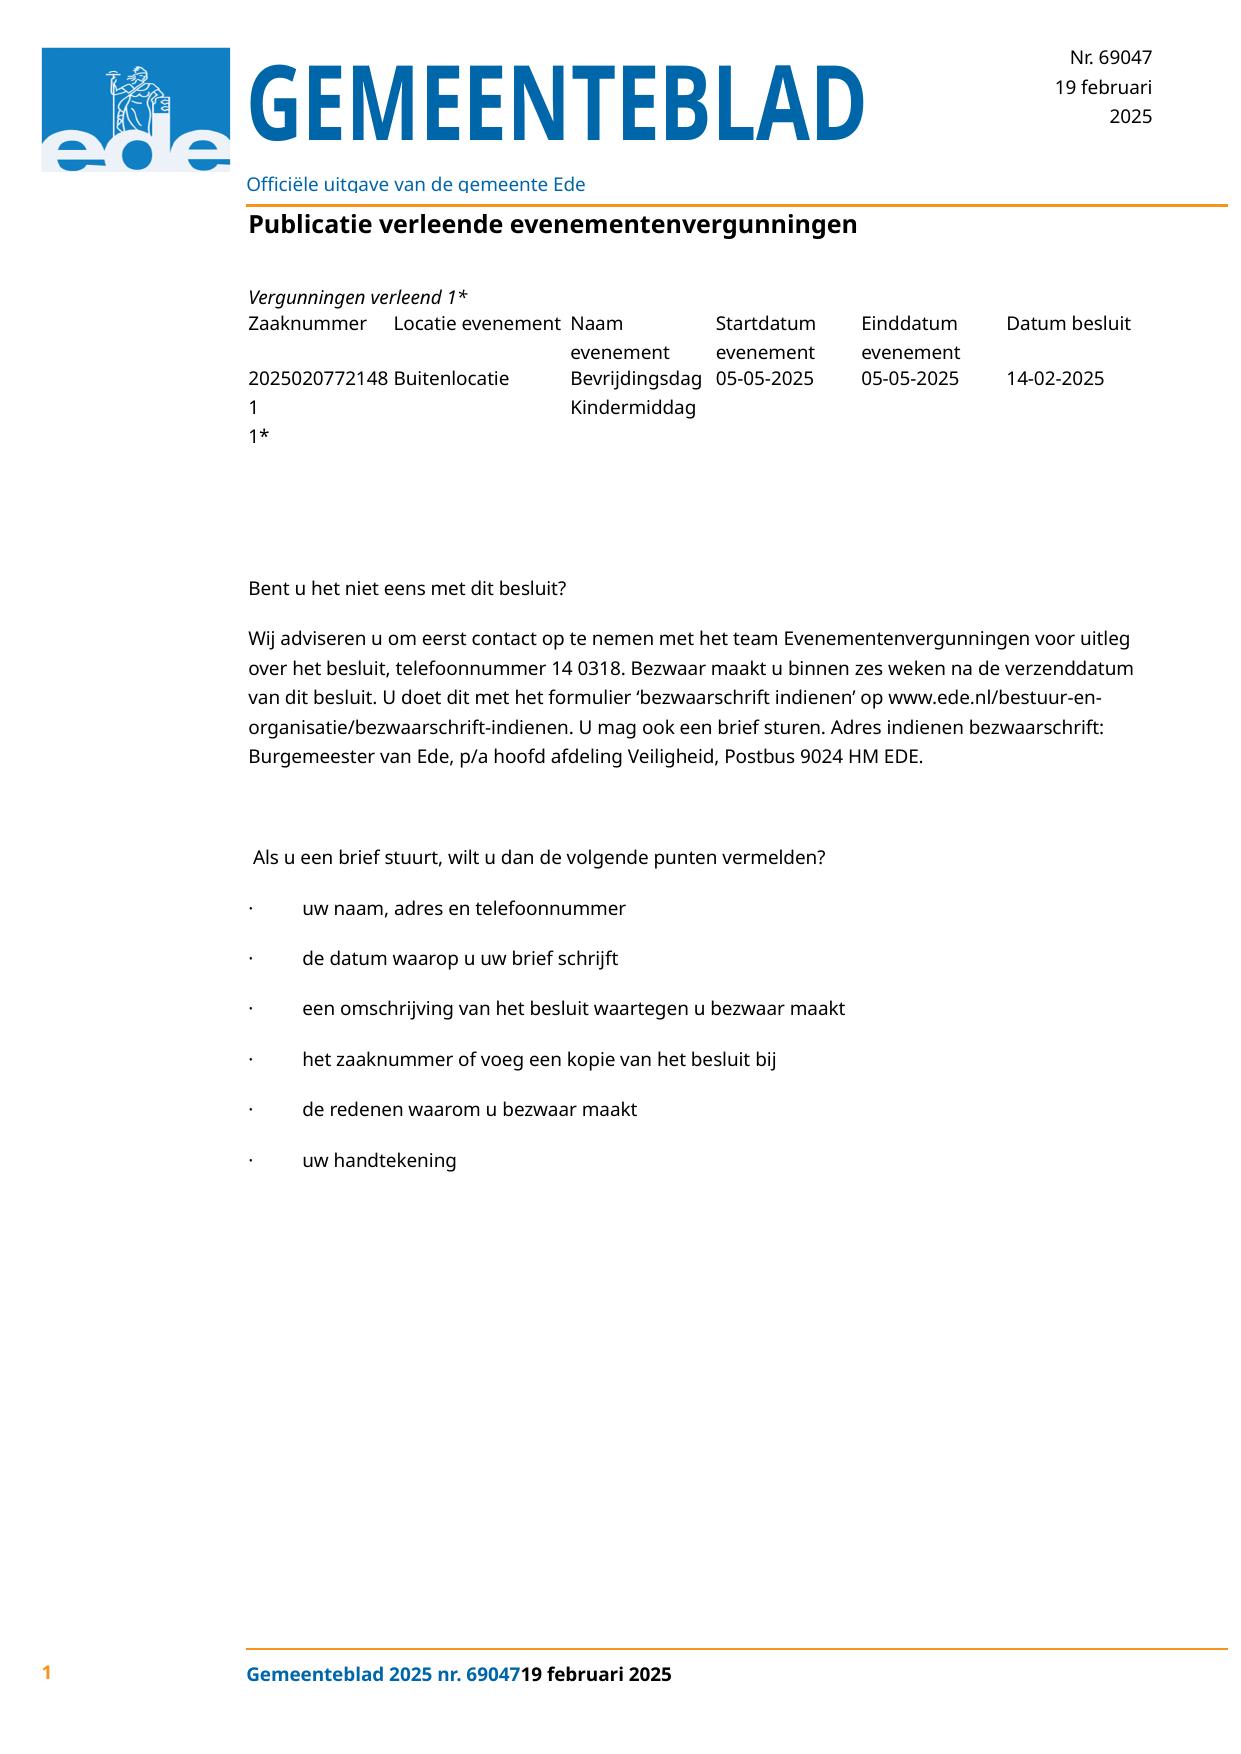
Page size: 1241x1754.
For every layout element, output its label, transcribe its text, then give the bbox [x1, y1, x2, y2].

table_cell 20250207721481 [248, 365, 393, 420]
text · uw handtekening [248, 1147, 1152, 1173]
table_header Einddatum evenement [861, 310, 1006, 365]
text Als u een brief stuurt, wilt u dan de volgende punten vermelden? [248, 844, 1152, 870]
text Vergunningen verleend 1* [248, 284, 1152, 309]
text · een omschrijving van het besluit waartegen u bezwaar maakt [248, 996, 1152, 1021]
picture [41, 47, 231, 172]
text · uw naam, adres en telefoonnummer [248, 895, 1152, 921]
text 1* [248, 423, 1152, 449]
text · de redenen waarom u bezwaar maakt [248, 1096, 1152, 1122]
table_cell Bevrijdingsdag Kindermiddag [570, 365, 716, 420]
table_cell 05-05-2025 [861, 365, 1006, 420]
table_cell 14-02-2025 [1006, 365, 1152, 420]
table_cell 05-05-2025 [716, 365, 861, 420]
table_header Naam evenement [570, 310, 716, 365]
table_header Startdatum evenement [716, 310, 861, 365]
table_header Datum besluit [1006, 310, 1152, 365]
table_cell Buitenlocatie [393, 365, 570, 420]
table_header Zaaknummer [248, 310, 393, 365]
text Wij adviseren u om eerst contact op te nemen met het team Evenementenvergunningen voor uitleg over het besluit, telefoonnummer 14 0318. Bezwaar maakt u binnen zes weken na de verzenddatum van dit besluit. U doet dit met het formulier ‘bezwaarschrift indienen’ op www.ede.nl/bestuur-en-organisatie/bezwaarschrift-indienen. U mag ook een brief sturen. Adres indienen bezwaarschrift: Burgemeester van Ede, p/a hoofd afdeling Veiligheid, Postbus 9024 HM EDE. [248, 625, 1152, 769]
text Publicatie verleende evenementenvergunningen [248, 207, 1152, 241]
text · de datum waarop u uw brief schrijft [248, 945, 1152, 971]
text Bent u het niet eens met dit besluit? [248, 575, 1152, 601]
table_header Locatie evenement [393, 310, 570, 365]
text · het zaaknummer of voeg een kopie van het besluit bij [248, 1046, 1152, 1072]
